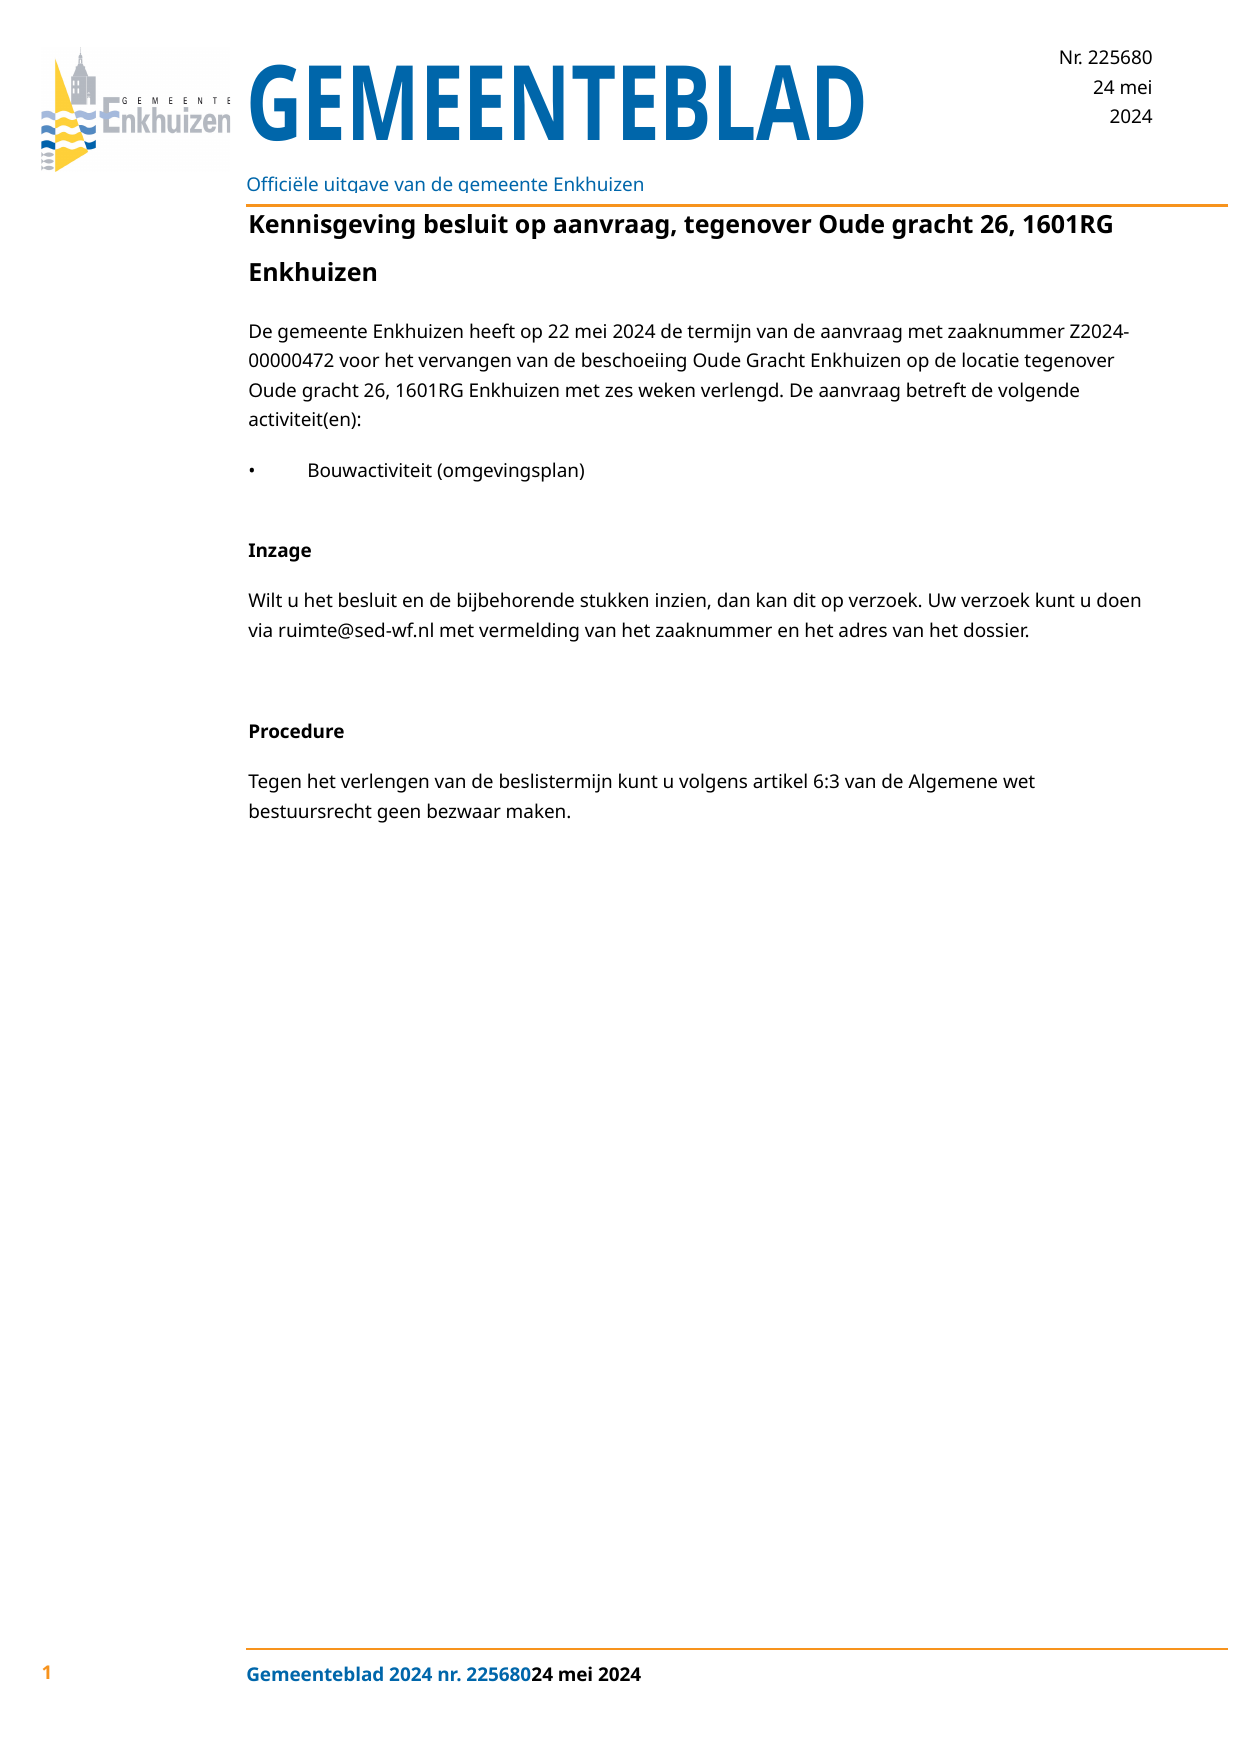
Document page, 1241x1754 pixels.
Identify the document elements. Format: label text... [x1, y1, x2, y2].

text Wilt u het besluit en de bijbehorende stukken inzien, dan kan dit op verzoek. Uw verzoek kunt u doen via ruimte@sed-wf.nl met vermelding van het zaaknummer en het adres van het dossier. [248, 587, 1152, 643]
text Procedure [248, 718, 1152, 744]
list Bouwactiviteit (omgevingsplan) [248, 457, 1152, 483]
text Tegen het verlengen van de beslistermijn kunt u volgens artikel 6:3 van de Algemene wet bestuursrecht geen bezwaar maken. [248, 768, 1152, 824]
text Inzage [248, 537, 1152, 563]
picture [41, 47, 231, 172]
text Kennisgeving besluit op aanvraag, tegenover Oude gracht 26, 1601RG Enkhuizen [248, 207, 1152, 288]
text De gemeente Enkhuizen heeft op 22 mei 2024 de termijn van de aanvraag met zaaknummer Z2024-00000472 voor het vervangen van de beschoeiing Oude Gracht Enkhuizen op de locatie tegenover Oude gracht 26, 1601RG Enkhuizen met zes weken verlengd. De aanvraag betreft de volgende activiteit(en): [248, 318, 1152, 432]
